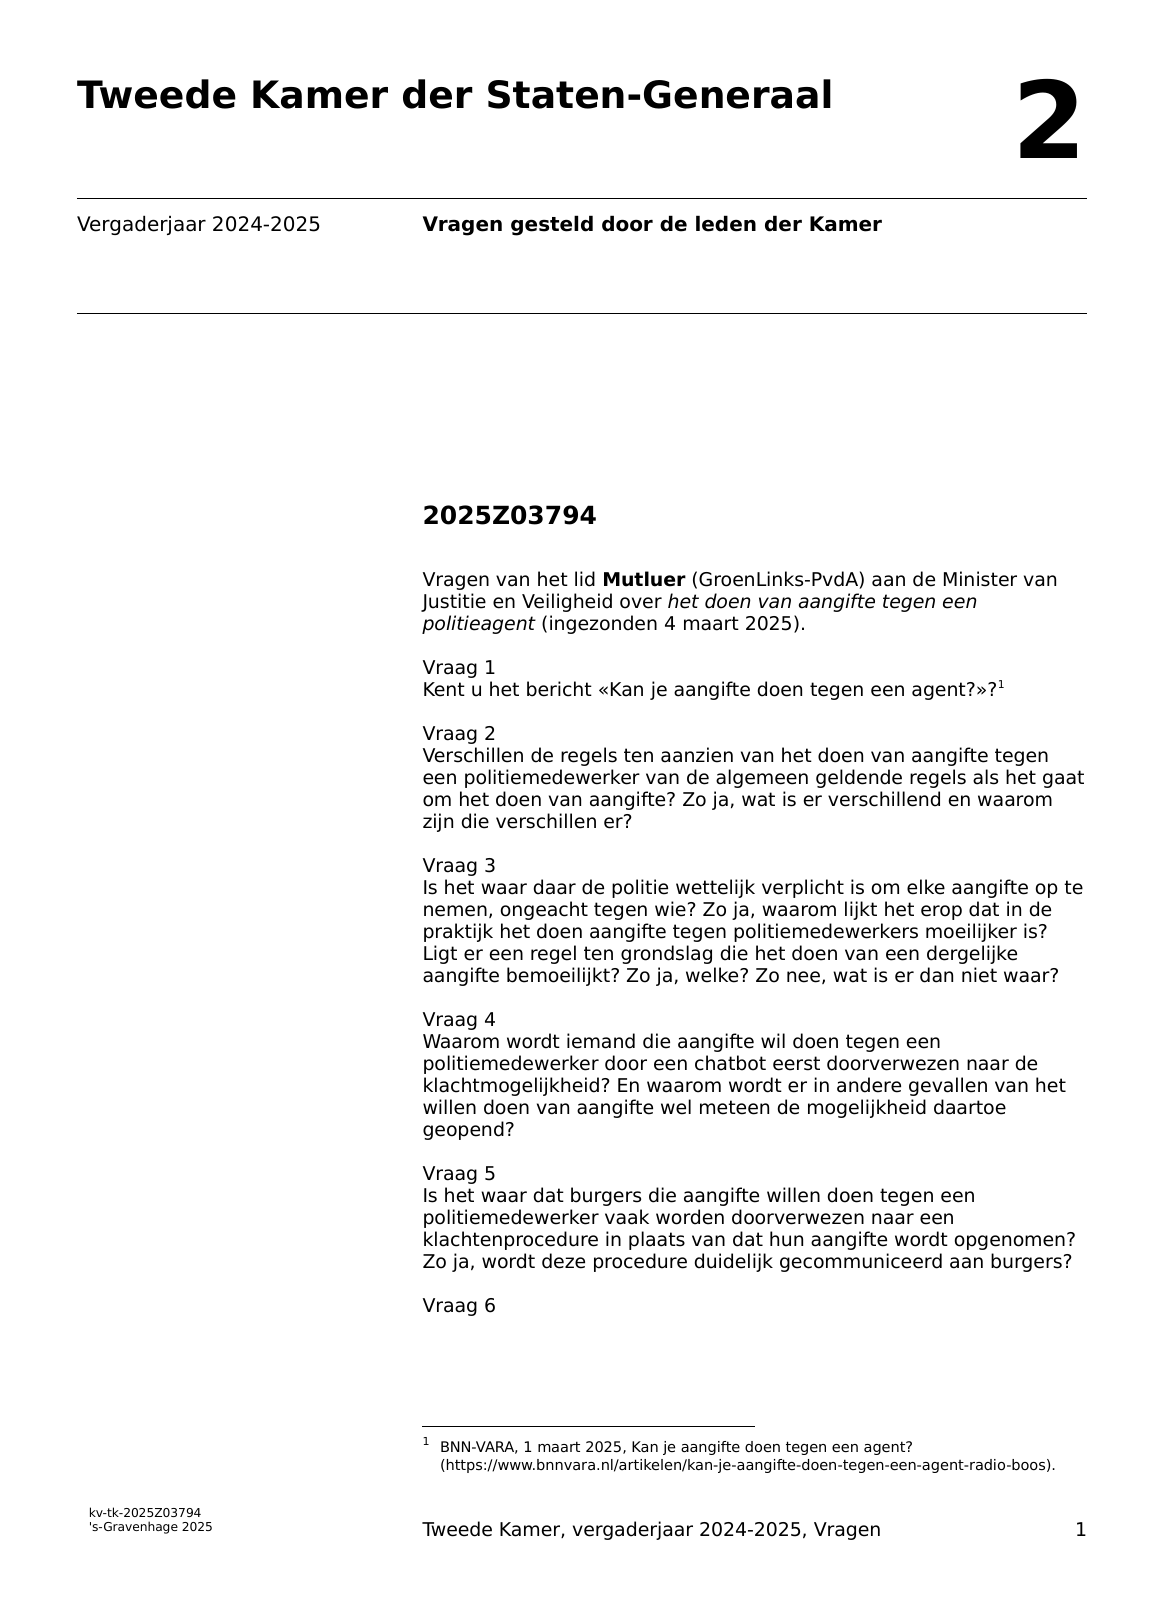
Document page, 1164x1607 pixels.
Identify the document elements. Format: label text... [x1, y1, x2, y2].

text Vraag 5 [422, 1163, 1087, 1185]
table_cell Vragen gesteld door de leden der Kamer [422, 199, 1087, 313]
text Vraag 2 [422, 723, 1087, 745]
text kv-tk-2025Z03794 [88, 1506, 323, 1520]
text Vraag 6 [422, 1295, 1087, 1317]
text Is het waar dat burgers die aangifte willen doen tegen een politiemedewerker vaak worden doorverwezen naar een klachtenprocedure in plaats van dat hun aangifte wordt opgenomen? Zo ja, wordt deze procedure duidelijk gecommuniceerd aan burgers? [422, 1185, 1087, 1273]
text 's-Gravenhage 2025 [88, 1520, 323, 1534]
table_cell Vergaderjaar 2024-2025 [77, 199, 422, 313]
text Verschillen de regels ten aanzien van het doen van aangifte tegen een politiemedewerker van de algemeen geldende regels als het gaat om het doen van aangifte? Zo ja, wat is er verschillend en waarom zijn die verschillen er? [422, 745, 1087, 833]
text Vraag 1 [422, 657, 1087, 679]
text Is het waar daar de politie wettelijk verplicht is om elke aangifte op te nemen, ongeacht tegen wie? Zo ja, waarom lijkt het erop dat in de praktijk het doen aangifte tegen politiemedewerkers moeilijker is? Ligt er een regel ten grondslag die het doen van een dergelijke aangifte bemoeilijkt? Zo ja, welke? Zo nee, wat is er dan niet waar? [422, 877, 1087, 987]
table_header 2 [886, 59, 1087, 198]
text Vragen van het lid Mutluer (GroenLinks-PvdA) aan de Minister van Justitie en Veiligheid over het doen van aangifte tegen een politieagent (ingezonden 4 maart 2025). [422, 569, 1087, 635]
table_header Tweede Kamer der Staten-Generaal [77, 59, 886, 198]
text BNN-VARA, 1 maart 2025, Kan je aangifte doen tegen een agent? (https://www.bnnvara.nl/artikelen/kan-je-aangifte-doen-tegen-een-agent-radio-boos). [422, 1435, 1087, 1474]
text Kent u het bericht «Kan je aangifte doen tegen een agent?»? [422, 679, 1087, 701]
text Vraag 4 [422, 1009, 1087, 1031]
text Waarom wordt iemand die aangifte wil doen tegen een politiemedewerker door een chatbot eerst doorverwezen naar de klachtmogelijkheid? En waarom wordt er in andere gevallen van het willen doen van aangifte wel meteen de mogelijkheid daartoe geopend? [422, 1031, 1087, 1141]
text Vraag 3 [422, 855, 1087, 877]
text 2025Z03794 [422, 501, 1087, 531]
